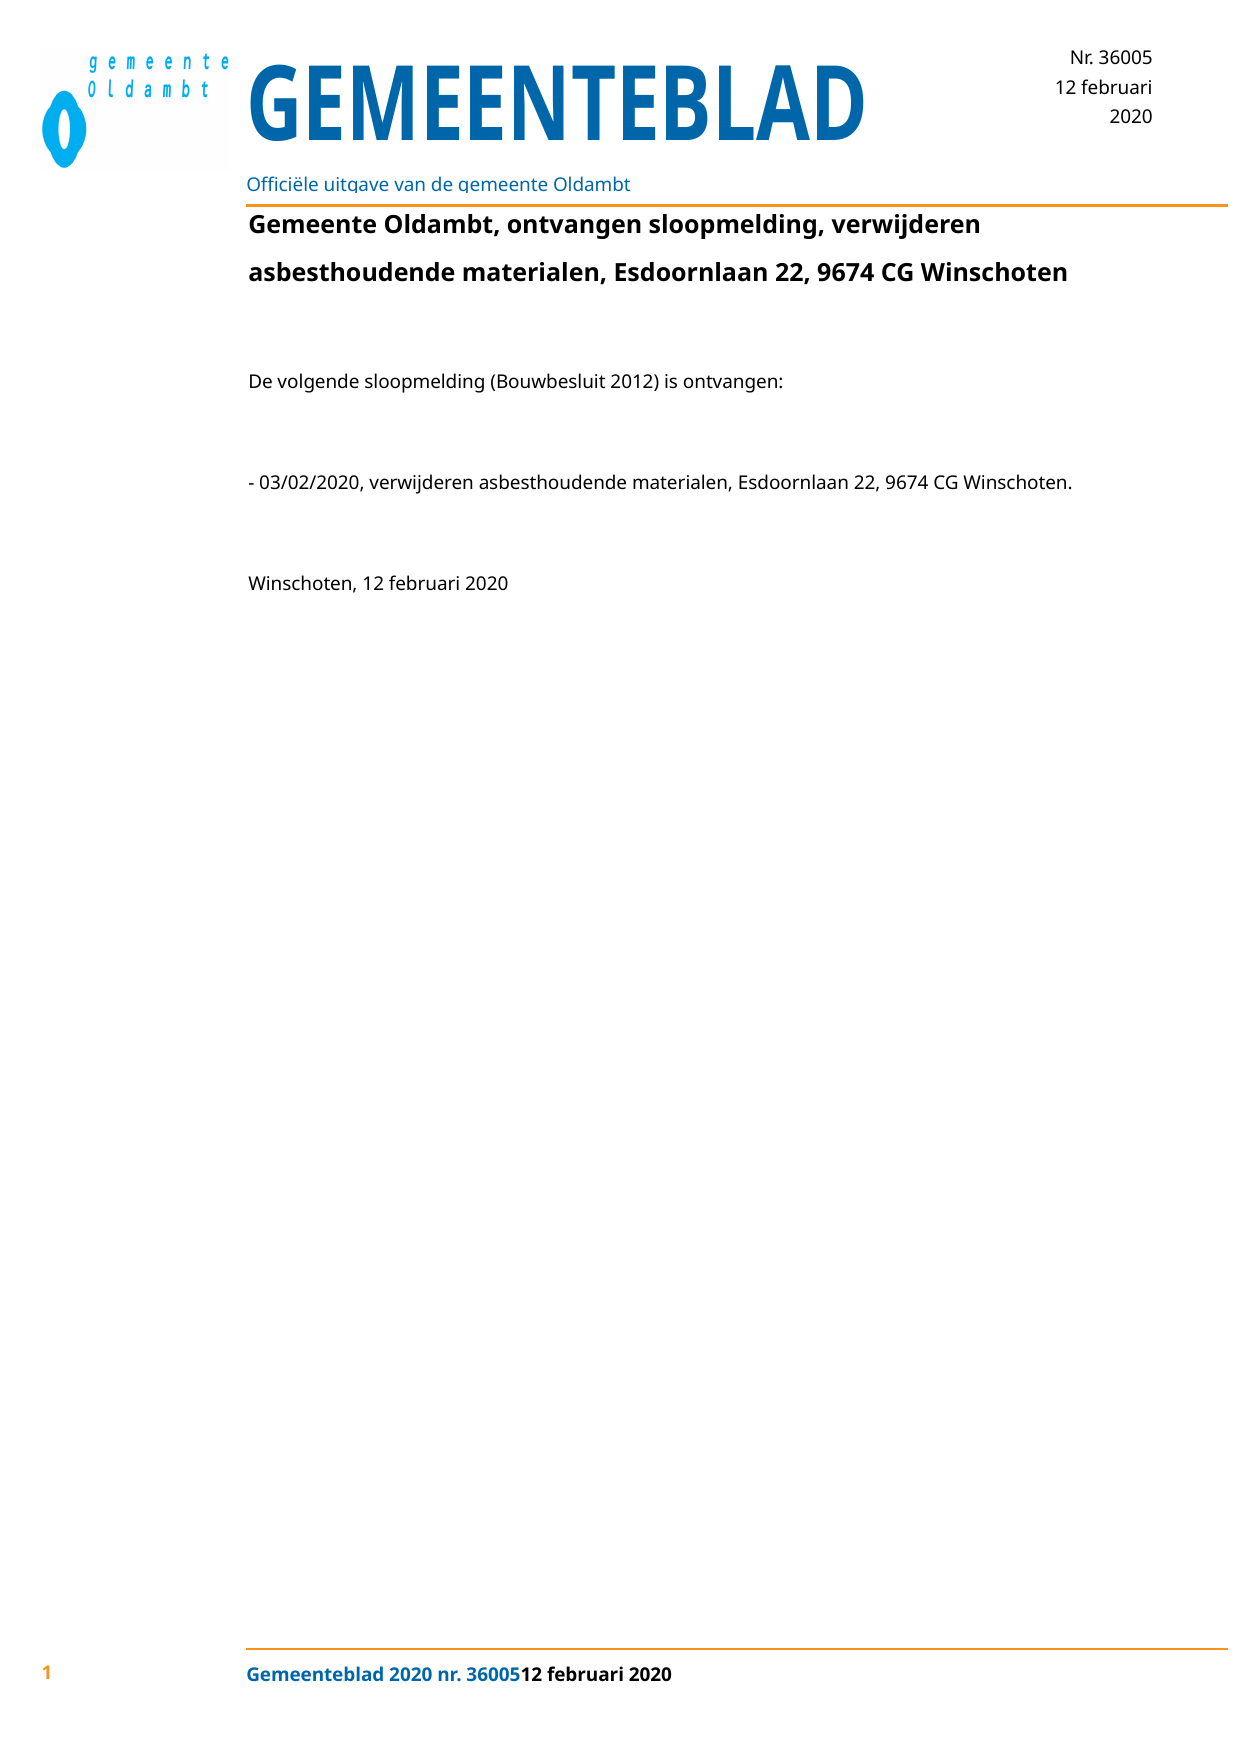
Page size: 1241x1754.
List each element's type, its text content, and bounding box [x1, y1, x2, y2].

picture [41, 47, 231, 172]
text Winschoten, 12 februari 2020 [248, 570, 1152, 596]
text - 03/02/2020, verwijderen asbesthoudende materialen, Esdoornlaan 22, 9674 CG Winschoten. [248, 469, 1152, 495]
text Gemeente Oldambt, ontvangen sloopmelding, verwijderen asbesthoudende materialen, Esdoornlaan 22, 9674 CG Winschoten [248, 207, 1152, 288]
text De volgende sloopmelding (Bouwbesluit 2012) is ontvangen: [248, 368, 1152, 394]
